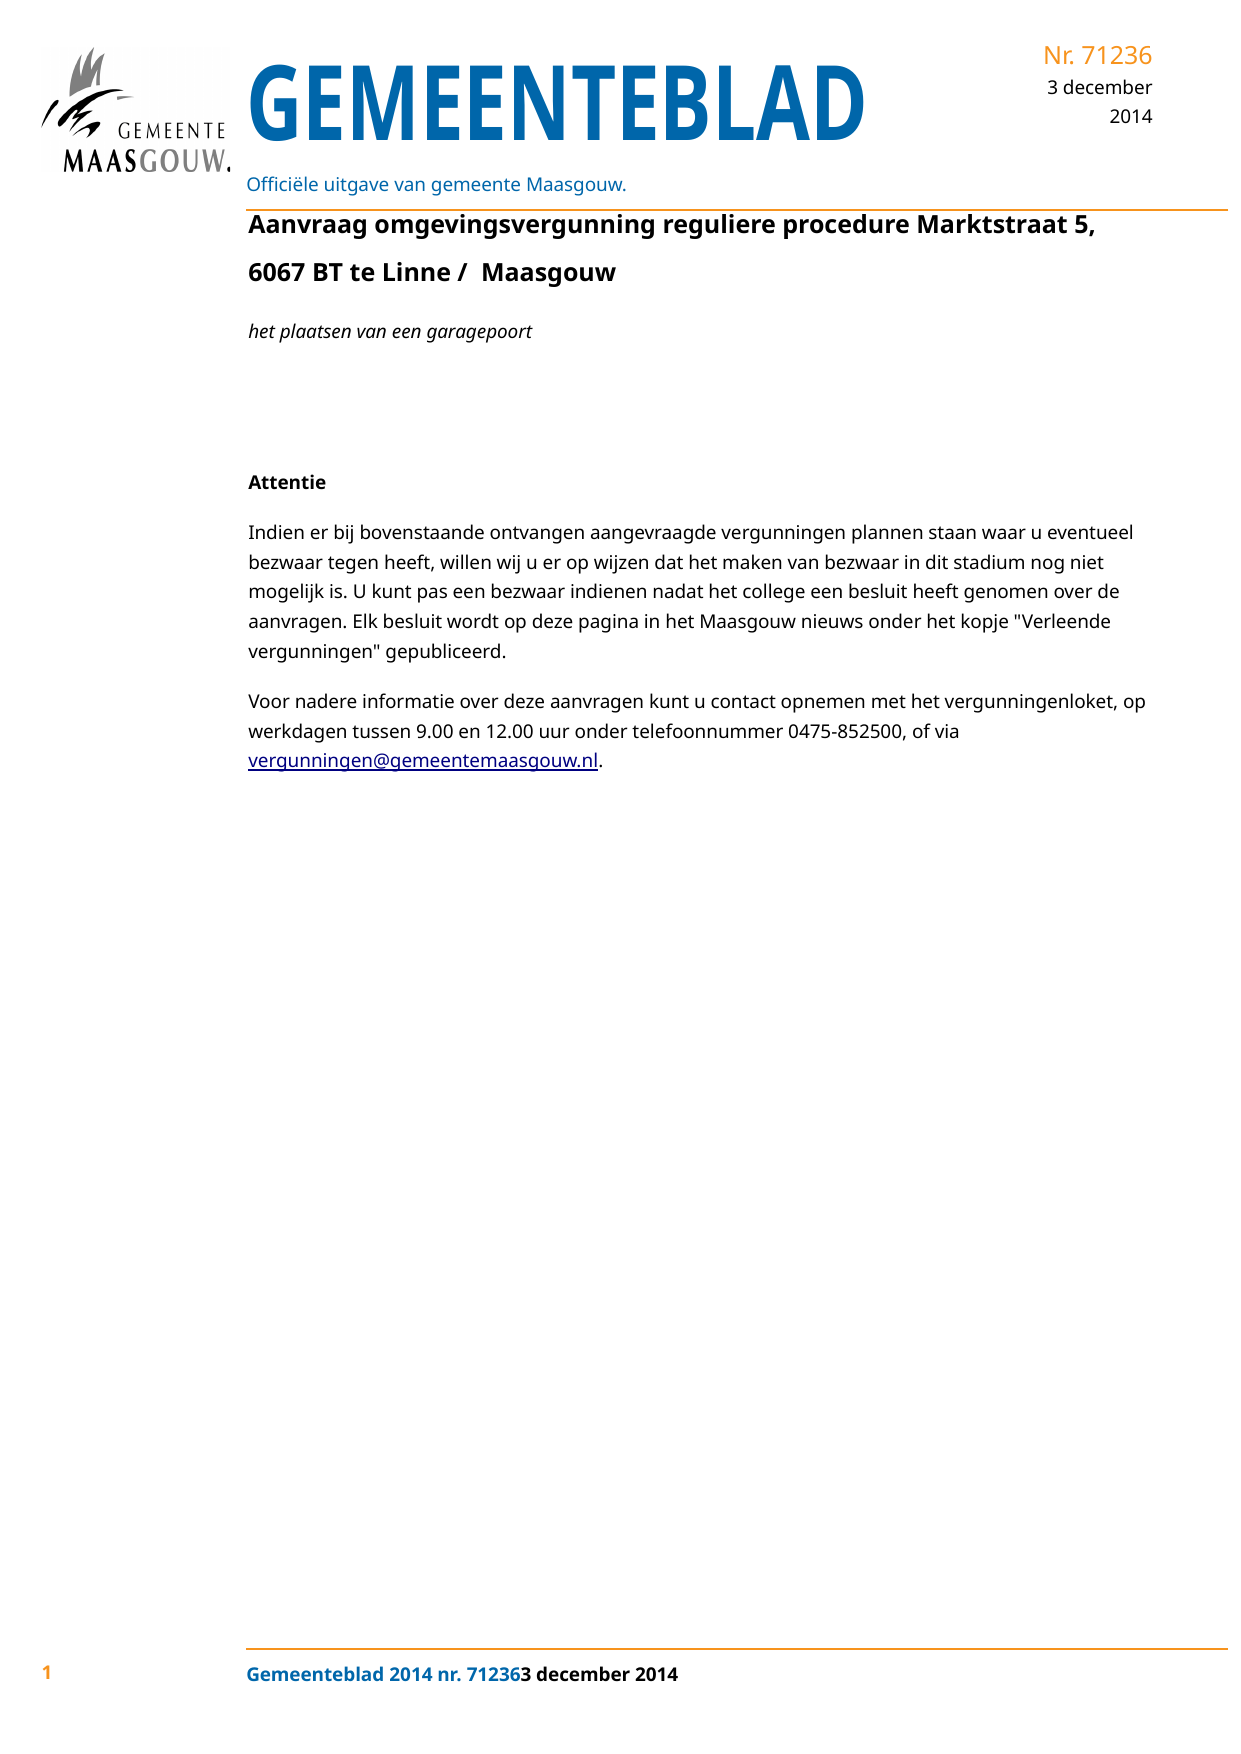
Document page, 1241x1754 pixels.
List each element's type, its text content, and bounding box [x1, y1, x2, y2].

text het plaatsen van een garagepoort [248, 318, 1152, 344]
picture [41, 47, 231, 172]
text Aanvraag omgevingsvergunning reguliere procedure Marktstraat 5, 6067 BT te Linne / Maasgouw [248, 211, 1152, 288]
text Indien er bij bovenstaande ontvangen aangevraagde vergunningen plannen staan waar u eventueel bezwaar tegen heeft, willen wij u er op wijzen dat het maken van bezwaar in dit stadium nog niet mogelijk is. U kunt pas een bezwaar indienen nadat het college een besluit heeft genomen over de aanvragen. Elk besluit wordt op deze pagina in het Maasgouw nieuws onder het kopje "Verleende vergunningen" gepubliceerd. [248, 519, 1152, 664]
text Attentie [248, 469, 1152, 495]
text Voor nadere informatie over deze aanvragen kunt u contact opnemen met het vergunningenloket, op werkdagen tussen 9.00 en 12.00 uur onder telefoonnummer 0475-852500, of via vergunningen@gemeentemaasgouw.nl. [248, 688, 1152, 773]
